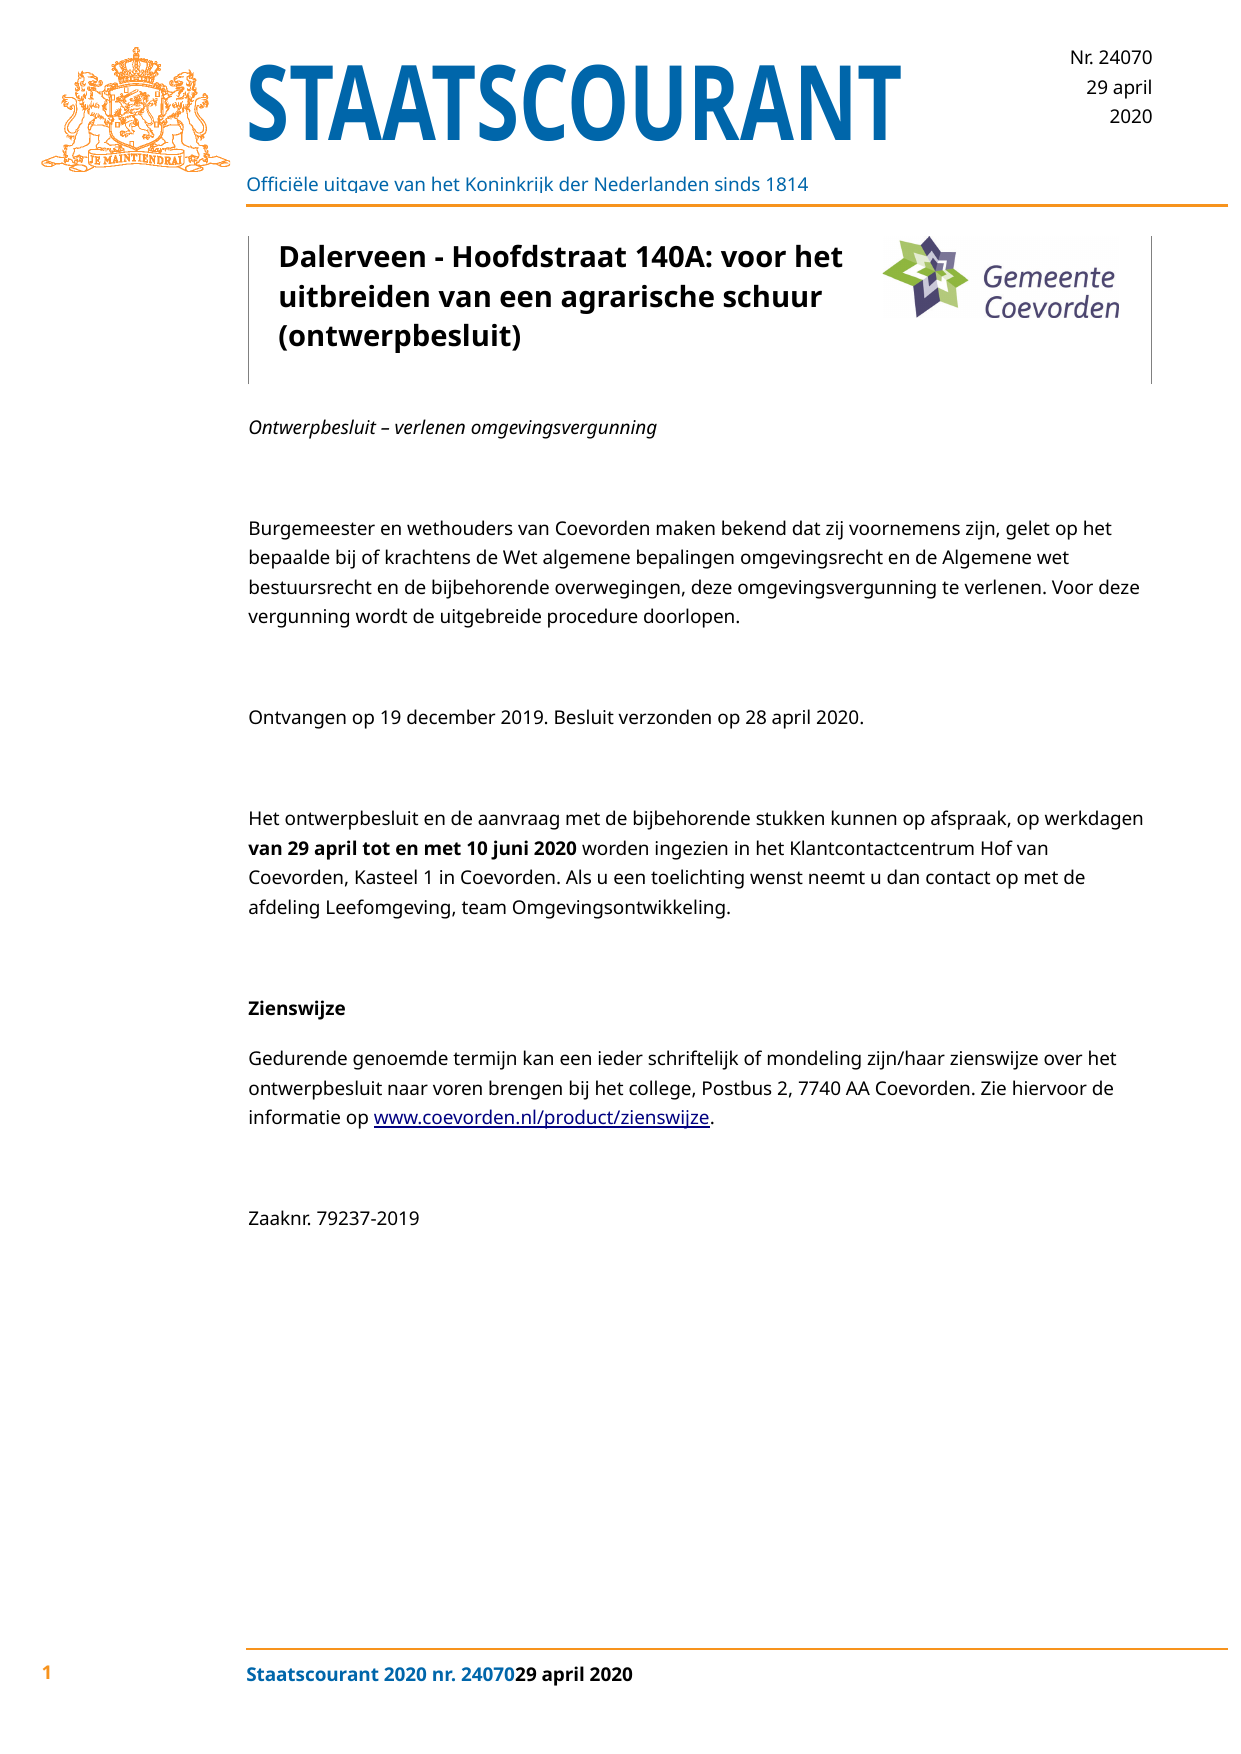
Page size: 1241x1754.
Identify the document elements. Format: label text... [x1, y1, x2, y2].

text Zaaknr. 79237-2019 [248, 1205, 1152, 1231]
text Ontwerpbesluit – verlenen omgevingsvergunning [248, 414, 1152, 440]
text Het ontwerpbesluit en de aanvraag met de bijbehorende stukken kunnen op afspraak, op werkdagen van 29 april tot en met 10 juni 2020 worden ingezien in het Klantcontactcentrum Hof van Coevorden, Kasteel 1 in Coevorden. Als u een toelichting wenst neemt u dan contact op met de afdeling Leefomgeving, team Omgevingsontwikkeling. [248, 805, 1152, 920]
picture [41, 47, 231, 172]
text Gedurende genoemde termijn kan een ieder schriftelijk of mondeling zijn/haar zienswijze over het ontwerpbesluit naar voren brengen bij het college, Postbus 2, 7740 AA Coevorden. Zie hiervoor de informatie op www.coevorden.nl/product/zienswijze. [248, 1045, 1152, 1130]
table_header Dalerveen - Hoofdstraat 140A: voor het uitbreiden van een agrarische schuur (ontwerpbesluit) [249, 236, 850, 384]
text Ontvangen op 19 december 2019. Besluit verzonden op 28 april 2020. [248, 704, 1152, 730]
picture [882, 236, 1119, 318]
text Zienswijze [248, 995, 1152, 1021]
table_header [850, 236, 1151, 384]
text Burgemeester en wethouders van Coevorden maken bekend dat zij voornemens zijn, gelet op het bepaalde bij of krachtens de Wet algemene bepalingen omgevingsrecht en de Algemene wet bestuursrecht en de bijbehorende overwegingen, deze omgevingsvergunning te verlenen. Voor deze vergunning wordt de uitgebreide procedure doorlopen. [248, 515, 1152, 629]
